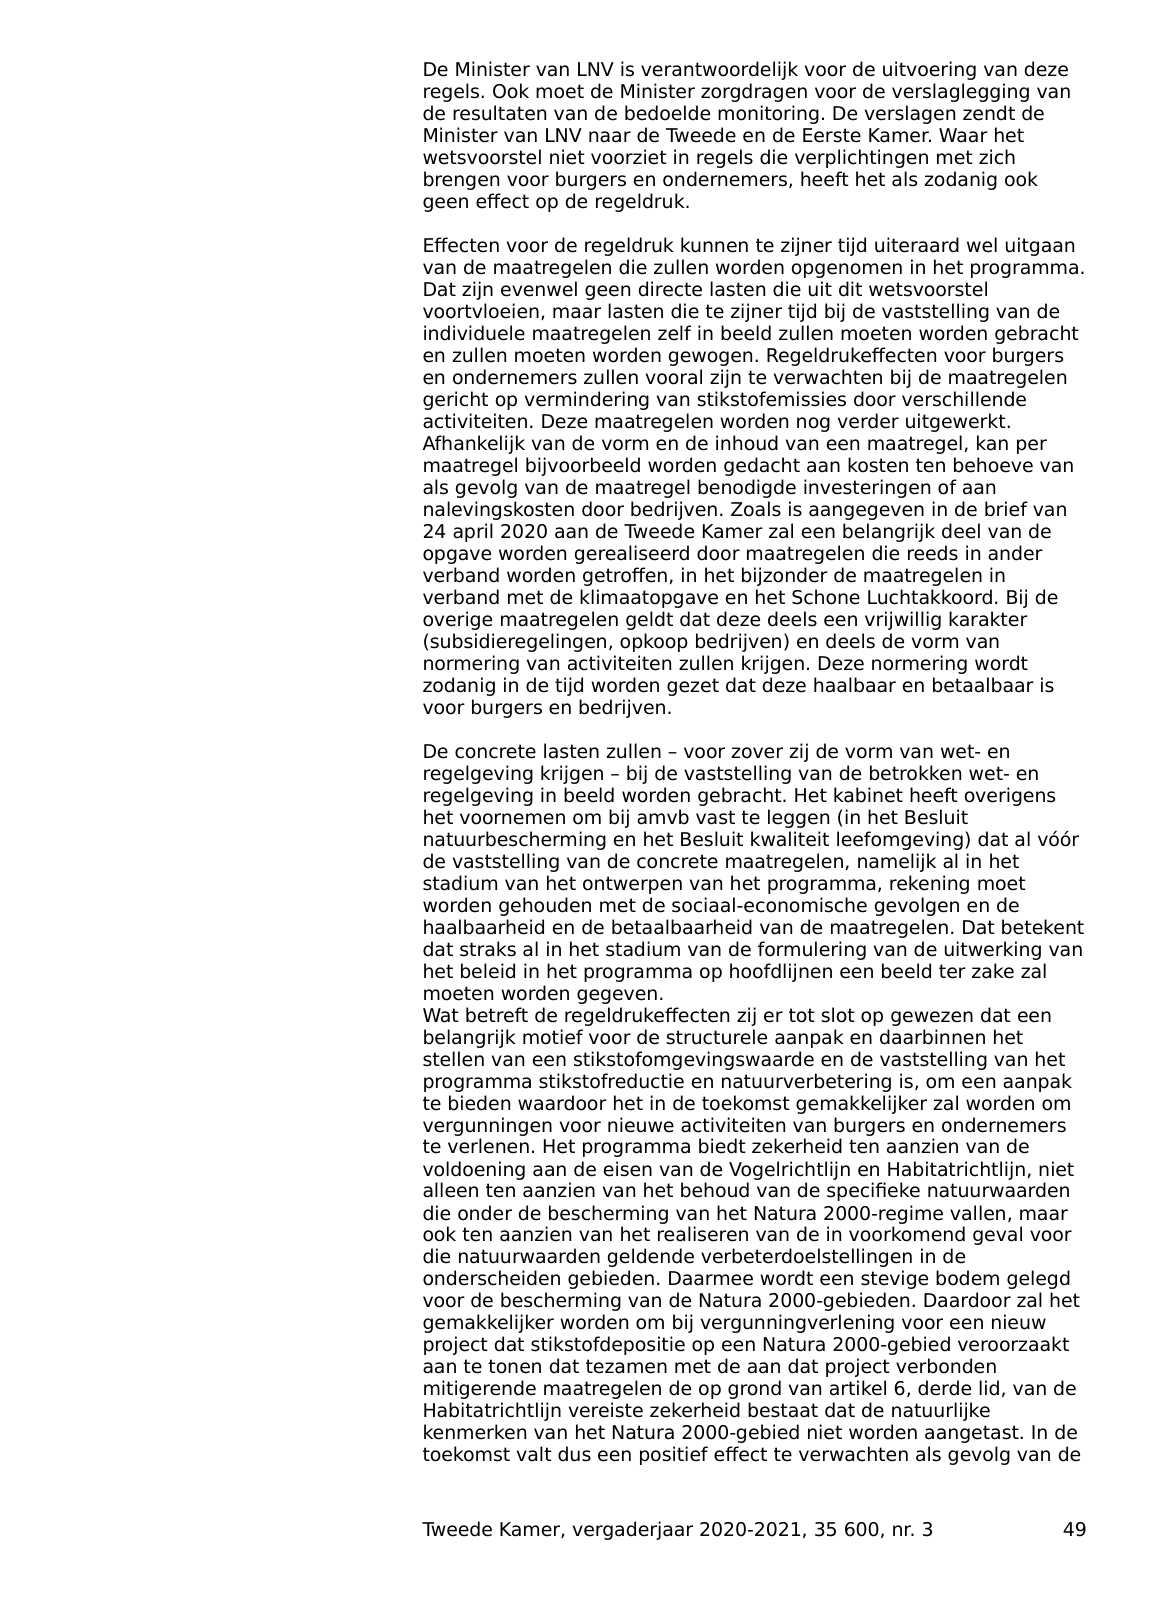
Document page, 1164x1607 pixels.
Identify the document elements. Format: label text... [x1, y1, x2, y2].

text Wat betreft de regeldrukeffecten zij er tot slot op gewezen dat een belangrijk motief voor de structurele aanpak en daarbinnen het stellen van een stikstofomgevingswaarde en de vaststelling van het programma stikstofreductie en natuurverbetering is, om een aanpak te bieden waardoor het in de toekomst gemakkelijker zal worden om vergunningen voor nieuwe activiteiten van burgers en ondernemers te verlenen. Het programma biedt zekerheid ten aanzien van de voldoening aan de eisen van de Vogelrichtlijn en Habitatrichtlijn, niet alleen ten aanzien van het behoud van de specifieke natuurwaarden die onder de bescherming van het Natura 2000-regime vallen, maar ook ten aanzien van het realiseren van de in voorkomend geval voor die natuurwaarden geldende verbeterdoelstellingen in de onderscheiden gebieden. Daarmee wordt een stevige bodem gelegd voor de bescherming van de Natura 2000-gebieden. Daardoor zal het gemakkelijker worden om bij vergunningverlening voor een nieuw project dat stikstofdepositie op een Natura 2000-gebied veroorzaakt aan te tonen dat tezamen met de aan dat project verbonden mitigerende maatregelen de op grond van artikel 6, derde lid, van de Habitatrichtlijn vereiste zekerheid bestaat dat de natuurlijke kenmerken van het Natura 2000-gebied niet worden aangetast. In de toekomst valt dus een positief effect te verwachten als gevolg van de [422, 1004, 1087, 1466]
text De concrete lasten zullen – voor zover zij de vorm van wet- en regelgeving krijgen – bij de vaststelling van de betrokken wet- en regelgeving in beeld worden gebracht. Het kabinet heeft overigens het voornemen om bij amvb vast te leggen (in het Besluit natuurbescherming en het Besluit kwaliteit leefomgeving) dat al vóór de vaststelling van de concrete maatregelen, namelijk al in het stadium van het ontwerpen van het programma, rekening moet worden gehouden met de sociaal-economische gevolgen en de haalbaarheid en de betaalbaarheid van de maatregelen. Dat betekent dat straks al in het stadium van de formulering van de uitwerking van het beleid in het programma op hoofdlijnen een beeld ter zake zal moeten worden gegeven. [422, 741, 1087, 1004]
text Effecten voor de regeldruk kunnen te zijner tijd uiteraard wel uitgaan van de maatregelen die zullen worden opgenomen in het programma. Dat zijn evenwel geen directe lasten die uit dit wetsvoorstel voortvloeien, maar lasten die te zijner tijd bij de vaststelling van de individuele maatregelen zelf in beeld zullen moeten worden gebracht en zullen moeten worden gewogen. Regeldrukeffecten voor burgers en ondernemers zullen vooral zijn te verwachten bij de maatregelen gericht op vermindering van stikstofemissies door verschillende activiteiten. Deze maatregelen worden nog verder uitgewerkt. Afhankelijk van de vorm en de inhoud van een maatregel, kan per maatregel bijvoorbeeld worden gedacht aan kosten ten behoeve van als gevolg van de maatregel benodigde investeringen of aan nalevingskosten door bedrijven. Zoals is aangegeven in de brief van 24 april 2020 aan de Tweede Kamer zal een belangrijk deel van de opgave worden gerealiseerd door maatregelen die reeds in ander verband worden getroffen, in het bijzonder de maatregelen in verband met de klimaatopgave en het Schone Luchtakkoord. Bij de overige maatregelen geldt dat deze deels een vrijwillig karakter (subsidieregelingen, opkoop bedrijven) en deels de vorm van normering van activiteiten zullen krijgen. Deze normering wordt zodanig in de tijd worden gezet dat deze haalbaar en betaalbaar is voor burgers en bedrijven. [422, 235, 1087, 719]
text De Minister van LNV is verantwoordelijk voor de uitvoering van deze regels. Ook moet de Minister zorgdragen voor de verslaglegging van de resultaten van de bedoelde monitoring. De verslagen zendt de Minister van LNV naar de Tweede en de Eerste Kamer. Waar het wetsvoorstel niet voorziet in regels die verplichtingen met zich brengen voor burgers en ondernemers, heeft het als zodanig ook geen effect op de regeldruk. [422, 59, 1087, 213]
